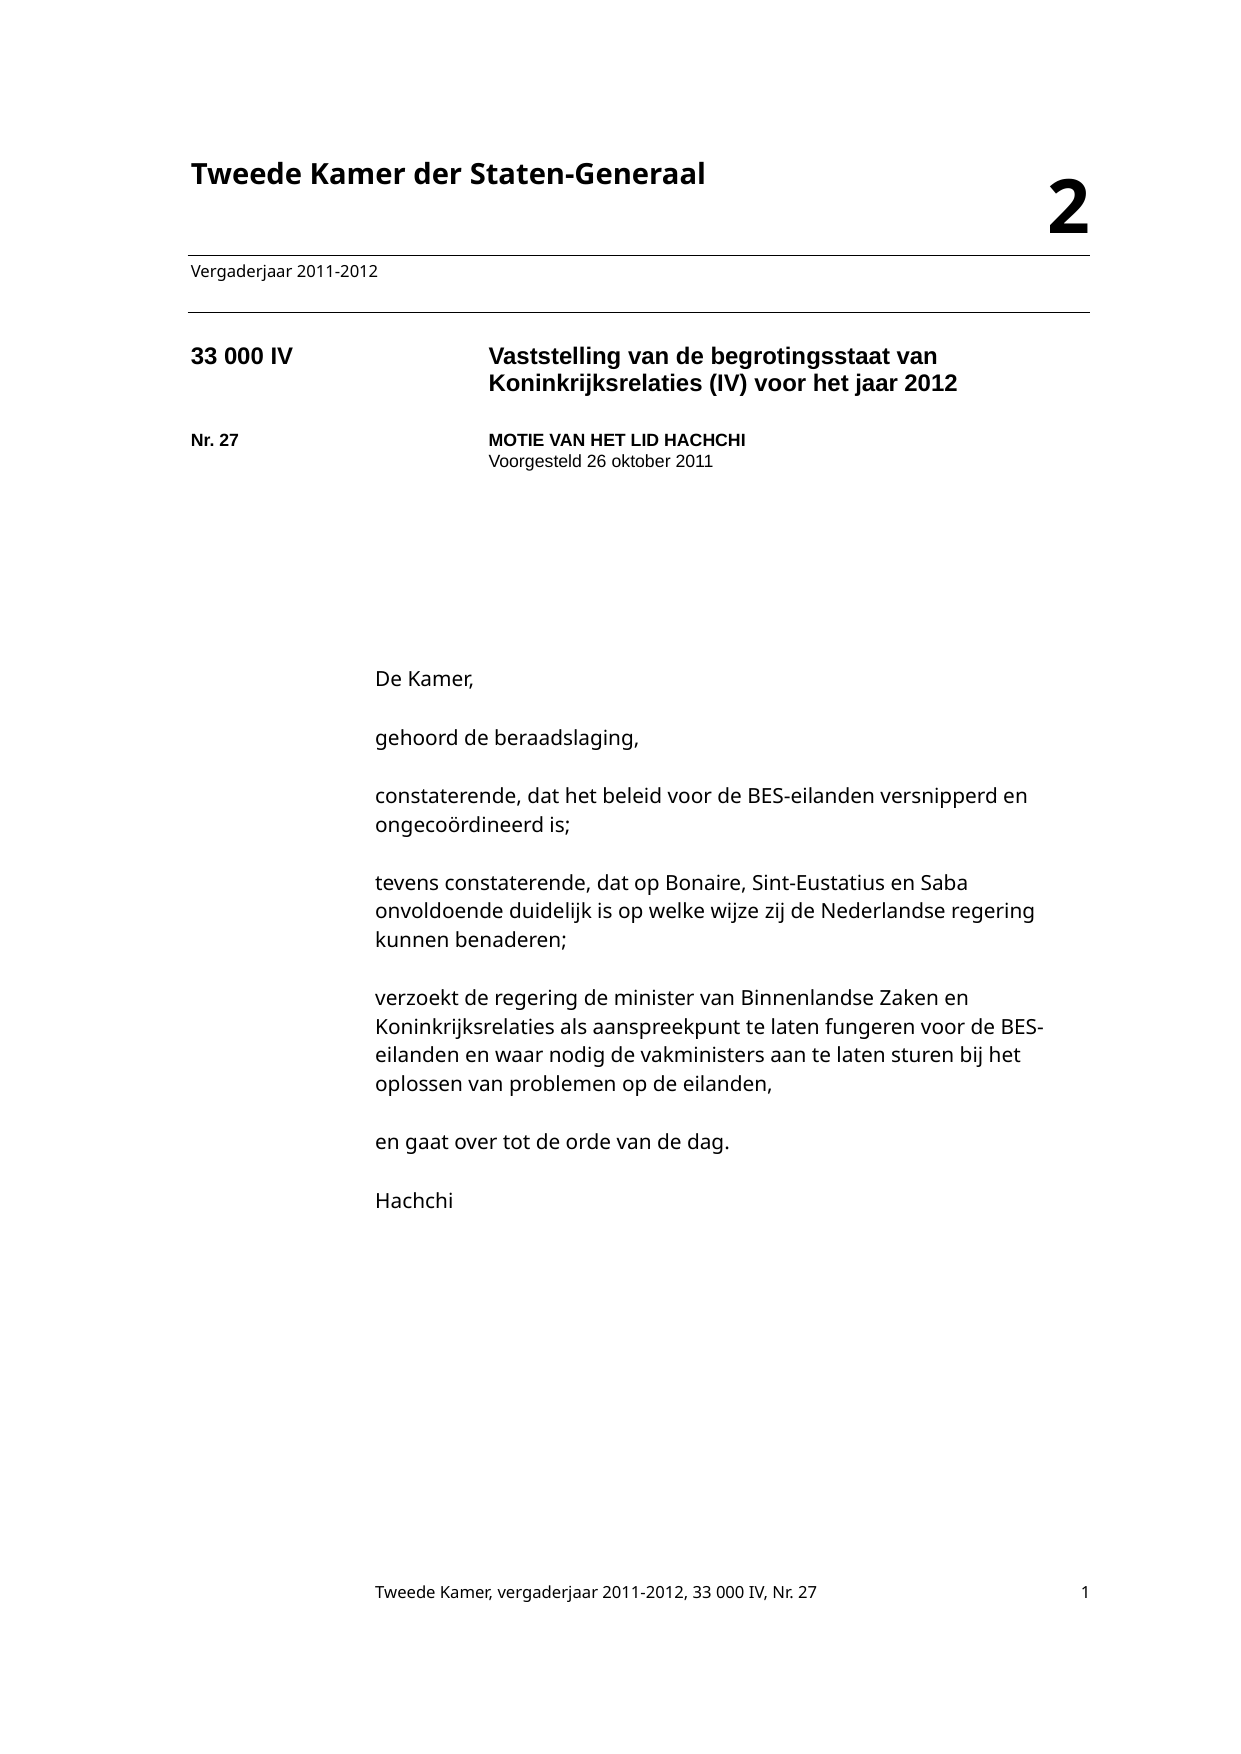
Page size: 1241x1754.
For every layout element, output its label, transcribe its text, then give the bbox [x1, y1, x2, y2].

text gehoord de beraadslaging, [375, 723, 1090, 751]
table_cell 33 000 IV [188, 339, 485, 427]
table_cell Vaststelling van de begrotingsstaat van Koninkrijksrelaties (IV) voor het jaar 2012 [485, 339, 1090, 427]
text Hachchi [375, 1186, 1090, 1214]
table_cell Vergaderjaar 2011-2012 [188, 256, 485, 312]
text tevens constaterende, dat op Bonaire, Sint-Eustatius en Saba onvoldoende duidelijk is op welke wijze zij de Nederlandse regering kunnen benaderen; [375, 868, 1090, 953]
text constaterende, dat het beleid voor de BES-eilanden versnipperd en ongecoördineerd is; [375, 781, 1090, 838]
table_header 2 [910, 150, 1090, 255]
text verzoekt de regering de minister van Binnenlandse Zaken en Koninkrijksrelaties als aanspreekpunt te laten fungeren voor de BES-eilanden en waar nodig de vakministers aan te laten sturen bij het oplossen van problemen op de eilanden, [375, 983, 1090, 1097]
table_cell Nr. 27 [188, 427, 485, 546]
text De Kamer, [375, 664, 1090, 693]
table_cell [485, 313, 1090, 339]
table_cell [188, 313, 485, 339]
text en gaat over tot de orde van de dag. [375, 1127, 1090, 1156]
table_cell MOTIE VAN HET LID HACHCHI Voorgesteld 26 oktober 2011 [485, 427, 1090, 546]
table_cell [485, 256, 1090, 312]
table_header Tweede Kamer der Staten-Generaal [188, 150, 909, 255]
